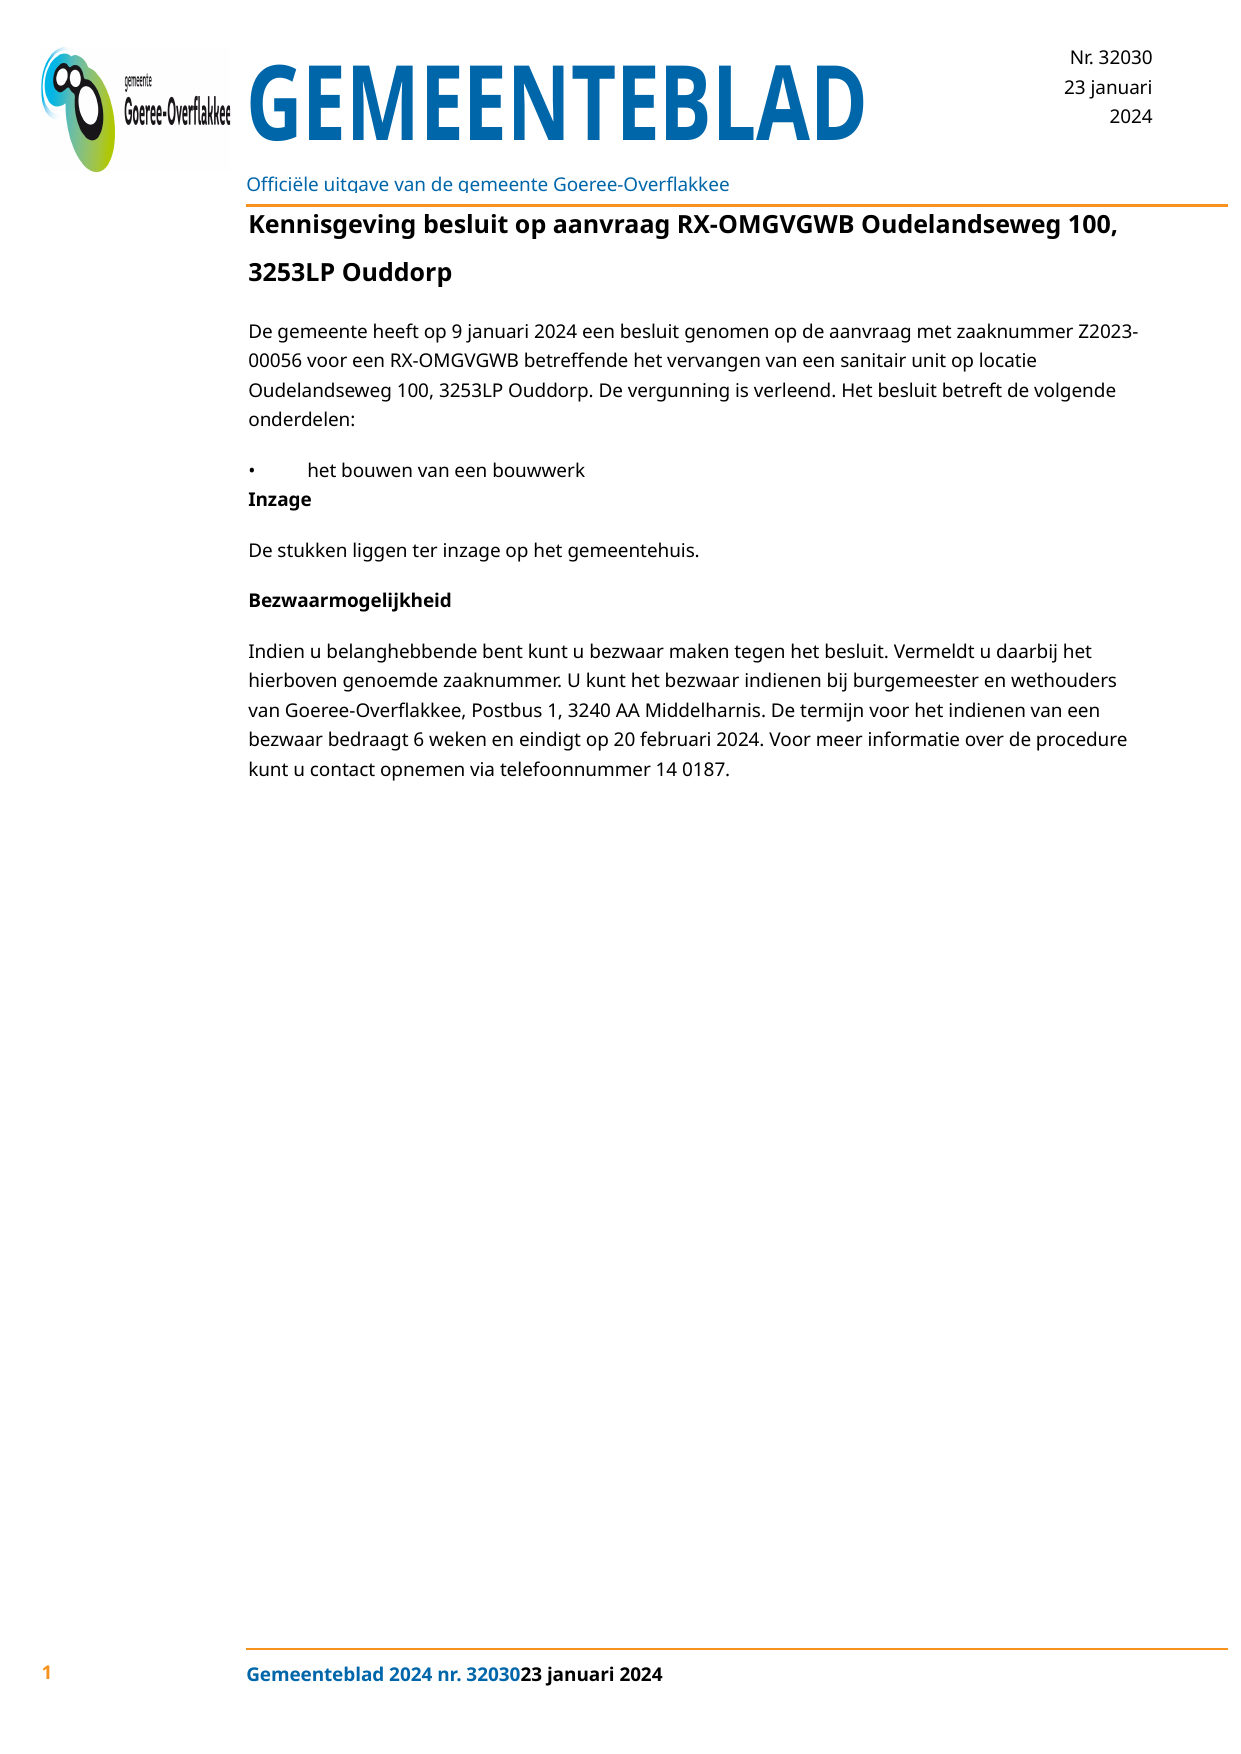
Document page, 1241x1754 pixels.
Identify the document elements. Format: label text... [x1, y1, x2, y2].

text Kennisgeving besluit op aanvraag RX-OMGVGWB Oudelandseweg 100, 3253LP Ouddorp [248, 207, 1152, 288]
text Inzage [248, 487, 1152, 512]
text Bezwaarmogelijkheid [248, 587, 1152, 613]
picture [41, 47, 231, 172]
text De gemeente heeft op 9 januari 2024 een besluit genomen op de aanvraag met zaaknummer Z2023-00056 voor een RX-OMGVGWB betreffende het vervangen van een sanitair unit op locatie Oudelandseweg 100, 3253LP Ouddorp. De vergunning is verleend. Het besluit betreft de volgende onderdelen: [248, 318, 1152, 432]
text Indien u belanghebbende bent kunt u bezwaar maken tegen het besluit. Vermeldt u daarbij het hierboven genoemde zaaknummer. U kunt het bezwaar indienen bij burgemeester en wethouders van Goeree-Overflakkee, Postbus 1, 3240 AA Middelharnis. De termijn voor het indienen van een bezwaar bedraagt 6 weken en eindigt op 20 februari 2024. Voor meer informatie over de procedure kunt u contact opnemen via telefoonnummer 14 0187. [248, 638, 1152, 782]
list het bouwen van een bouwwerk [248, 457, 1152, 483]
text De stukken liggen ter inzage op het gemeentehuis. [248, 537, 1152, 563]
